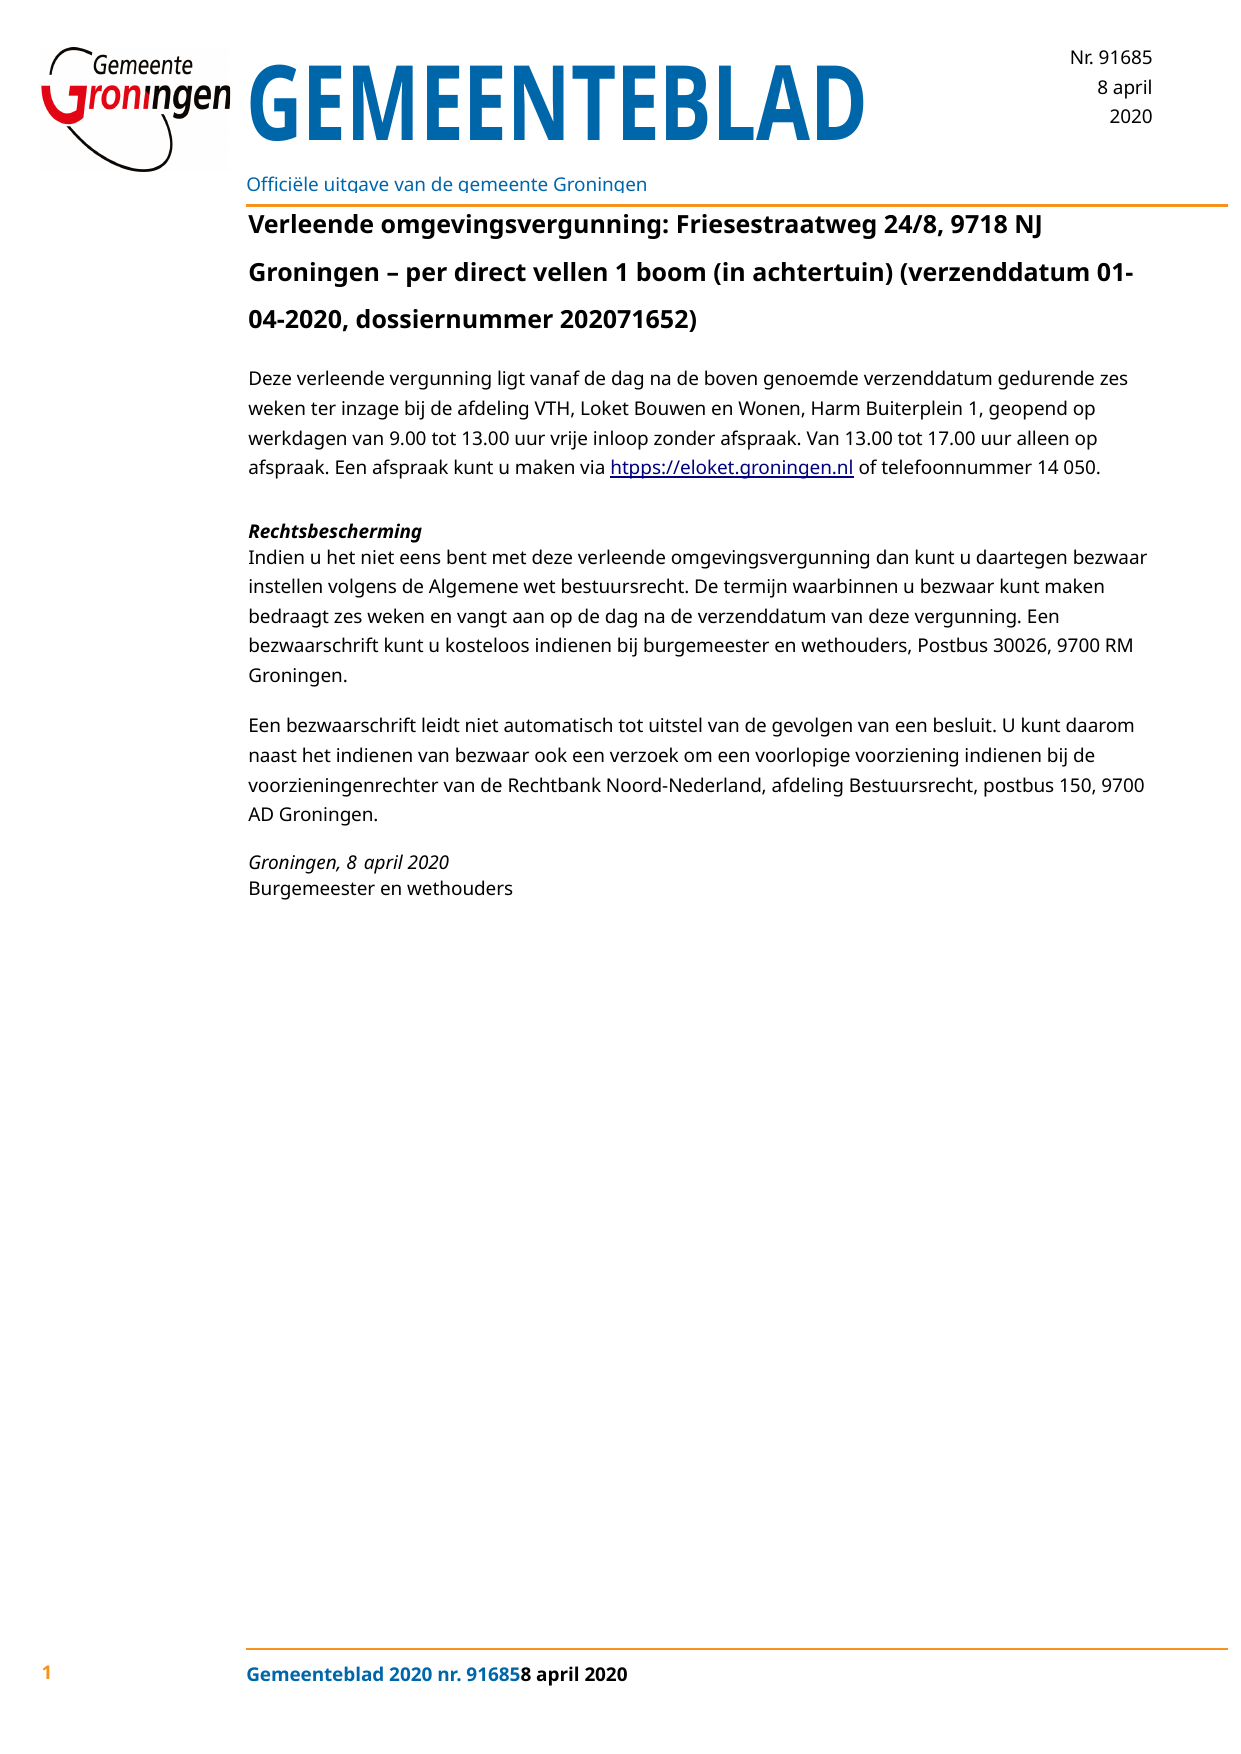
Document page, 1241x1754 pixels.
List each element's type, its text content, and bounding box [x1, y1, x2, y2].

text Groningen, 8 april 2020 [248, 849, 1152, 875]
text Burgemeester en wethouders [248, 875, 1152, 901]
text Indien u het niet eens bent met deze verleende omgevingsvergunning dan kunt u daartegen bezwaar instellen volgens de Algemene wet bestuursrecht. De termijn waarbinnen u bezwaar kunt maken bedraagt zes weken en vangt aan op de dag na de verzenddatum van deze vergunning. Een bezwaarschrift kunt u kosteloos indienen bij burgemeester en wethouders, Postbus 30026, 9700 RM Groningen. [248, 544, 1152, 688]
text Verleende omgevingsvergunning: Friesestraatweg 24/8, 9718 NJ Groningen – per direct vellen 1 boom (in achtertuin) (verzenddatum 01-04-2020, dossiernummer 202071652) [248, 207, 1152, 336]
text Deze verleende vergunning ligt vanaf de dag na de boven genoemde verzenddatum gedurende zes weken ter inzage bij de afdeling VTH, Loket Bouwen en Wonen, Harm Buiterplein 1, geopend op werkdagen van 9.00 tot 13.00 uur vrije inloop zonder afspraak. Van 13.00 tot 17.00 uur alleen op afspraak. Een afspraak kunt u maken via htpps://eloket.groningen.nl of telefoonnummer 14 050. [248, 366, 1152, 480]
text Een bezwaarschrift leidt niet automatisch tot uitstel van de gevolgen van een besluit. U kunt daarom naast het indienen van bezwaar ook een verzoek om een voorlopige voorziening indienen bij de voorzieningenrechter van de Rechtbank Noord-Nederland, afdeling Bestuursrecht, postbus 150, 9700 AD Groningen. [248, 713, 1152, 827]
text Rechtsbescherming [248, 518, 1152, 544]
picture [41, 47, 231, 172]
